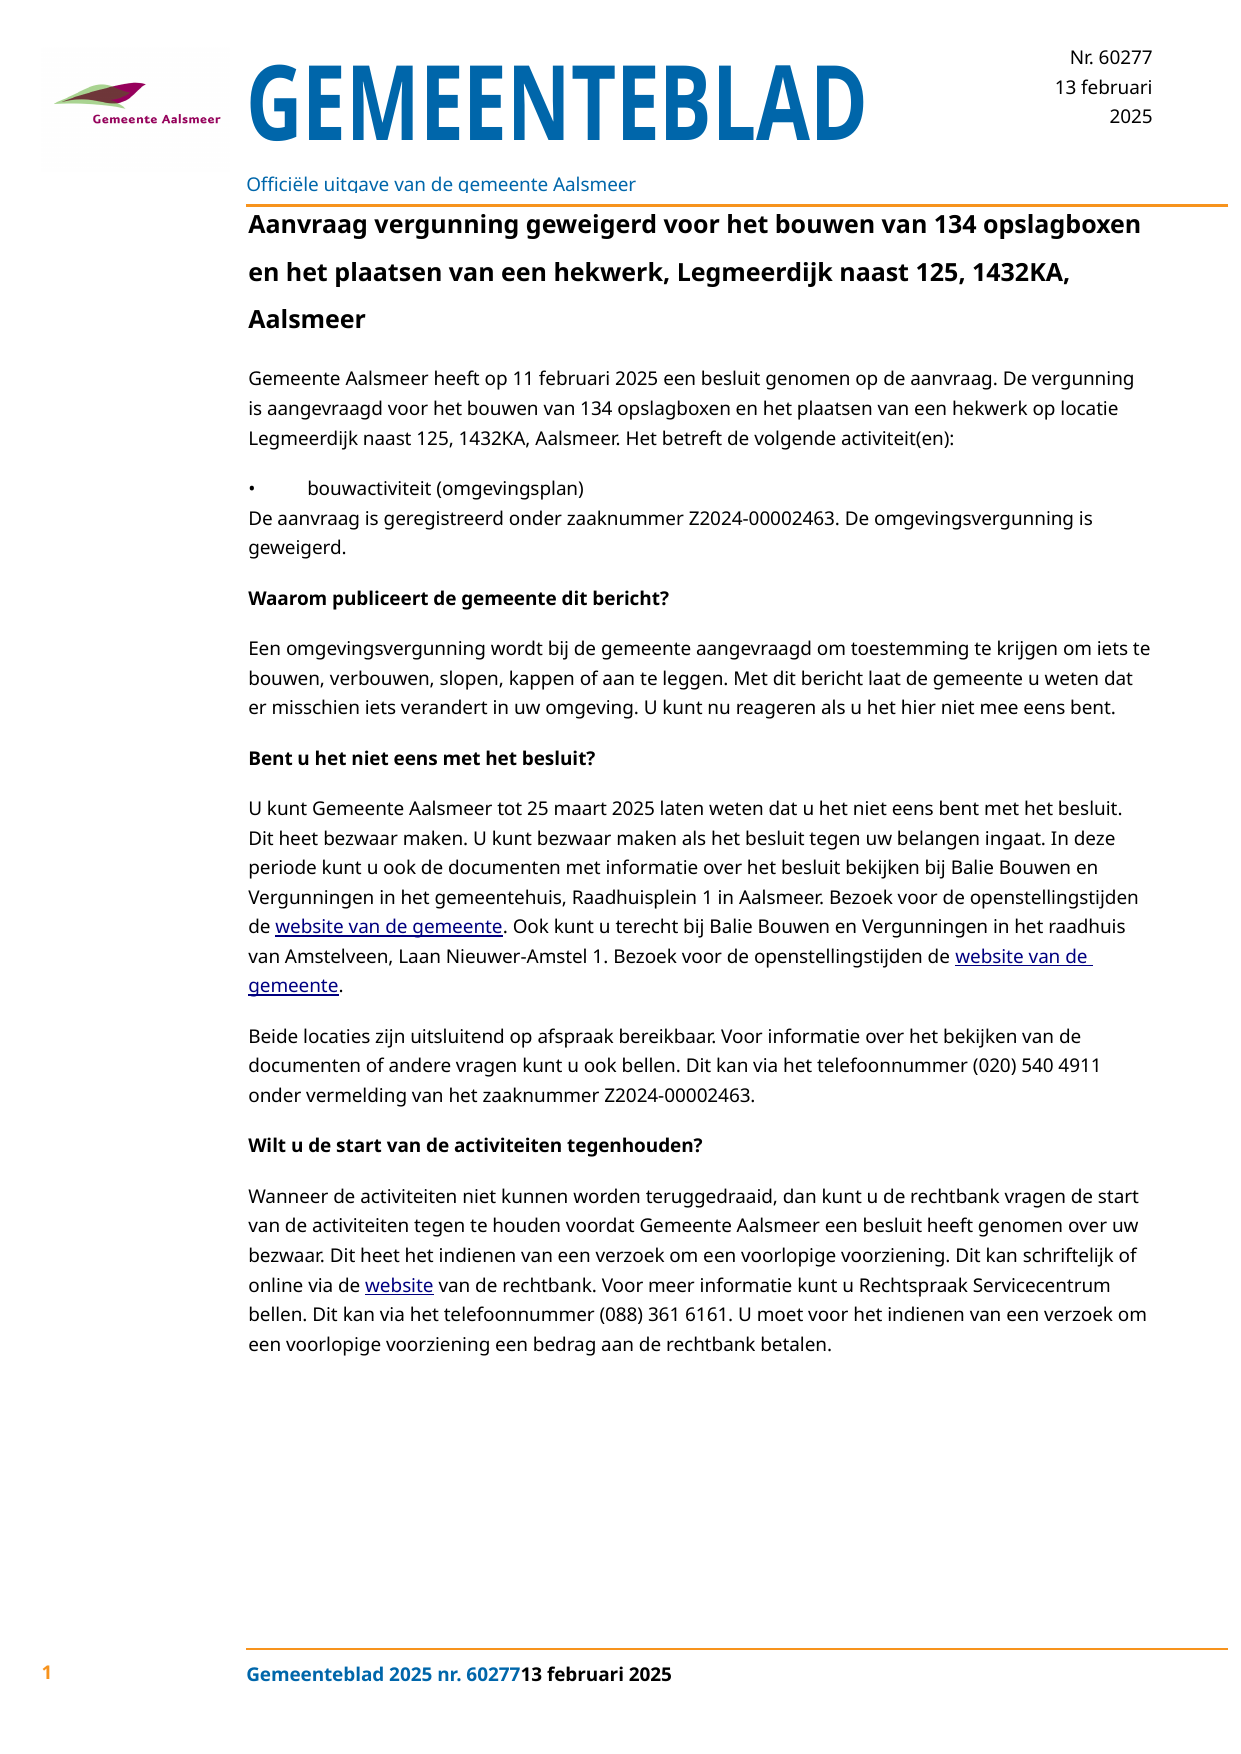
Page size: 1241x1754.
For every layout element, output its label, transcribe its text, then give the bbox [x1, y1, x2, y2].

text Beide locaties zijn uitsluitend op afspraak bereikbaar. Voor informatie over het bekijken van de documenten of andere vragen kunt u ook bellen. Dit kan via het telefoonnummer (020) 540 4911 onder vermelding van het zaaknummer Z2024-00002463. [248, 1023, 1152, 1108]
text Gemeente Aalsmeer heeft op 11 februari 2025 een besluit genomen op de aanvraag. De vergunning is aangevraagd voor het bouwen van 134 opslagboxen en het plaatsen van een hekwerk op locatie Legmeerdijk naast 125, 1432KA, Aalsmeer. Het betreft de volgende activiteit(en): [248, 366, 1152, 450]
text Wanneer de activiteiten niet kunnen worden teruggedraaid, dan kunt u de rechtbank vragen de start van de activiteiten tegen te houden voordat Gemeente Aalsmeer een besluit heeft genomen over uw bezwaar. Dit heet het indienen van een verzoek om een voorlopige voorziening. Dit kan schriftelijk of online via de website van de rechtbank. Voor meer informatie kunt u Rechtspraak Servicecentrum bellen. Dit kan via het telefoonnummer (088) 361 6161. U moet voor het indienen van een verzoek om een voorlopige voorziening een bedrag aan de rechtbank betalen. [248, 1183, 1152, 1357]
text Een omgevingsvergunning wordt bij de gemeente aangevraagd om toestemming te krijgen om iets te bouwen, verbouwen, slopen, kappen of aan te leggen. Met dit bericht laat de gemeente u weten dat er misschien iets verandert in uw omgeving. U kunt nu reageren als u het hier niet mee eens bent. [248, 635, 1152, 720]
text Wilt u de start van de activiteiten tegenhouden? [248, 1133, 1152, 1158]
list bouwactiviteit (omgevingsplan) [248, 475, 1152, 501]
text Waarom publiceert de gemeente dit bericht? [248, 585, 1152, 610]
text Bent u het niet eens met het besluit? [248, 745, 1152, 770]
text U kunt Gemeente Aalsmeer tot 25 maart 2025 laten weten dat u het niet eens bent met het besluit. Dit heet bezwaar maken. U kunt bezwaar maken als het besluit tegen uw belangen ingaat. In deze periode kunt u ook de documenten met informatie over het besluit bekijken bij Balie Bouwen en Vergunningen in het gemeentehuis, Raadhuisplein 1 in Aalsmeer. Bezoek voor de openstellingstijden de website van de gemeente. Ook kunt u terecht bij Balie Bouwen en Vergunningen in het raadhuis van Amstelveen, Laan Nieuwer-Amstel 1. Bezoek voor de openstellingstijden de website van de gemeente. [248, 795, 1152, 998]
text De aanvraag is geregistreerd onder zaaknummer Z2024-00002463. De omgevingsvergunning is geweigerd. [248, 505, 1152, 560]
text Aanvraag vergunning geweigerd voor het bouwen van 134 opslagboxen en het plaatsen van een hekwerk, Legmeerdijk naast 125, 1432KA, Aalsmeer [248, 207, 1152, 336]
picture [41, 47, 231, 172]
